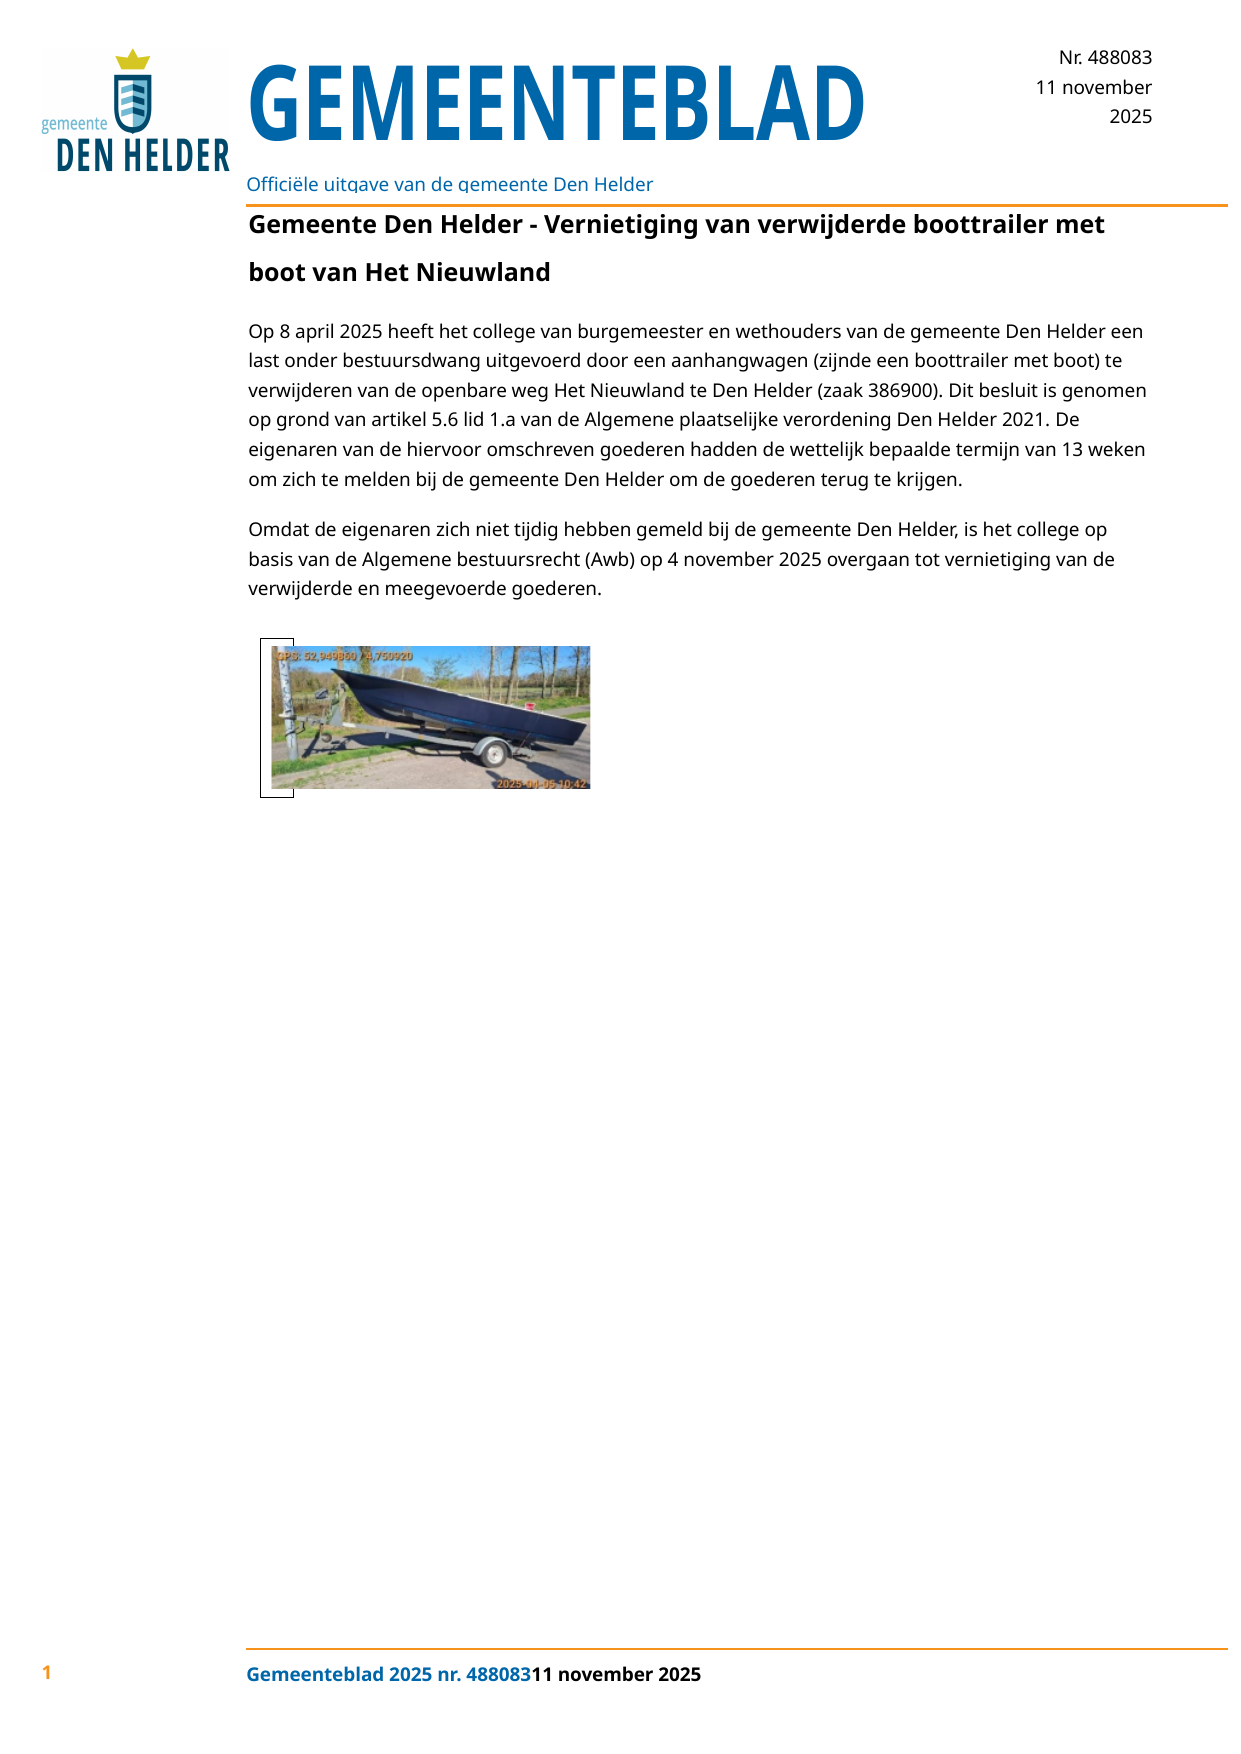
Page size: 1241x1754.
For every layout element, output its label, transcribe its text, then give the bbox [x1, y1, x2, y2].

picture [182, 144, 187, 165]
picture [220, 160, 224, 172]
text Omdat de eigenaren zich niet tijdig hebben gemeld bij de gemeente Den Helder, is het college op basis van de Algemene bestuursrecht (Awb) op 4 november 2025 overgaan tot vernietiging van de verwijderde en meegevoerde goederen. [248, 516, 1152, 601]
picture [268, 646, 594, 789]
text Op 8 april 2025 heeft het college van burgemeester en wethouders van de gemeente Den Helder een last onder bestuursdwang uitgevoerd door een aanhangwagen (zijnde een boottrailer met boot) te verwijderen van de openbare weg Het Nieuwland te Den Helder (zaak 386900). Dit besluit is genomen op grond van artikel 5.6 lid 1.a van de Algemene plaatselijke verordening Den Helder 2021. De eigenaren van de hiervoor omschreven goederen hadden de wettelijk bepaalde termijn van 13 weken om zich te melden bij de gemeente Den Helder om de goederen terug te krijgen. [248, 318, 1152, 492]
picture [63, 144, 68, 165]
picture [130, 157, 135, 172]
text Gemeente Den Helder - Vernietiging van verwijderde boottrailer met boot van Het Nieuwland [248, 207, 1152, 288]
picture [100, 154, 106, 172]
picture [41, 47, 231, 172]
